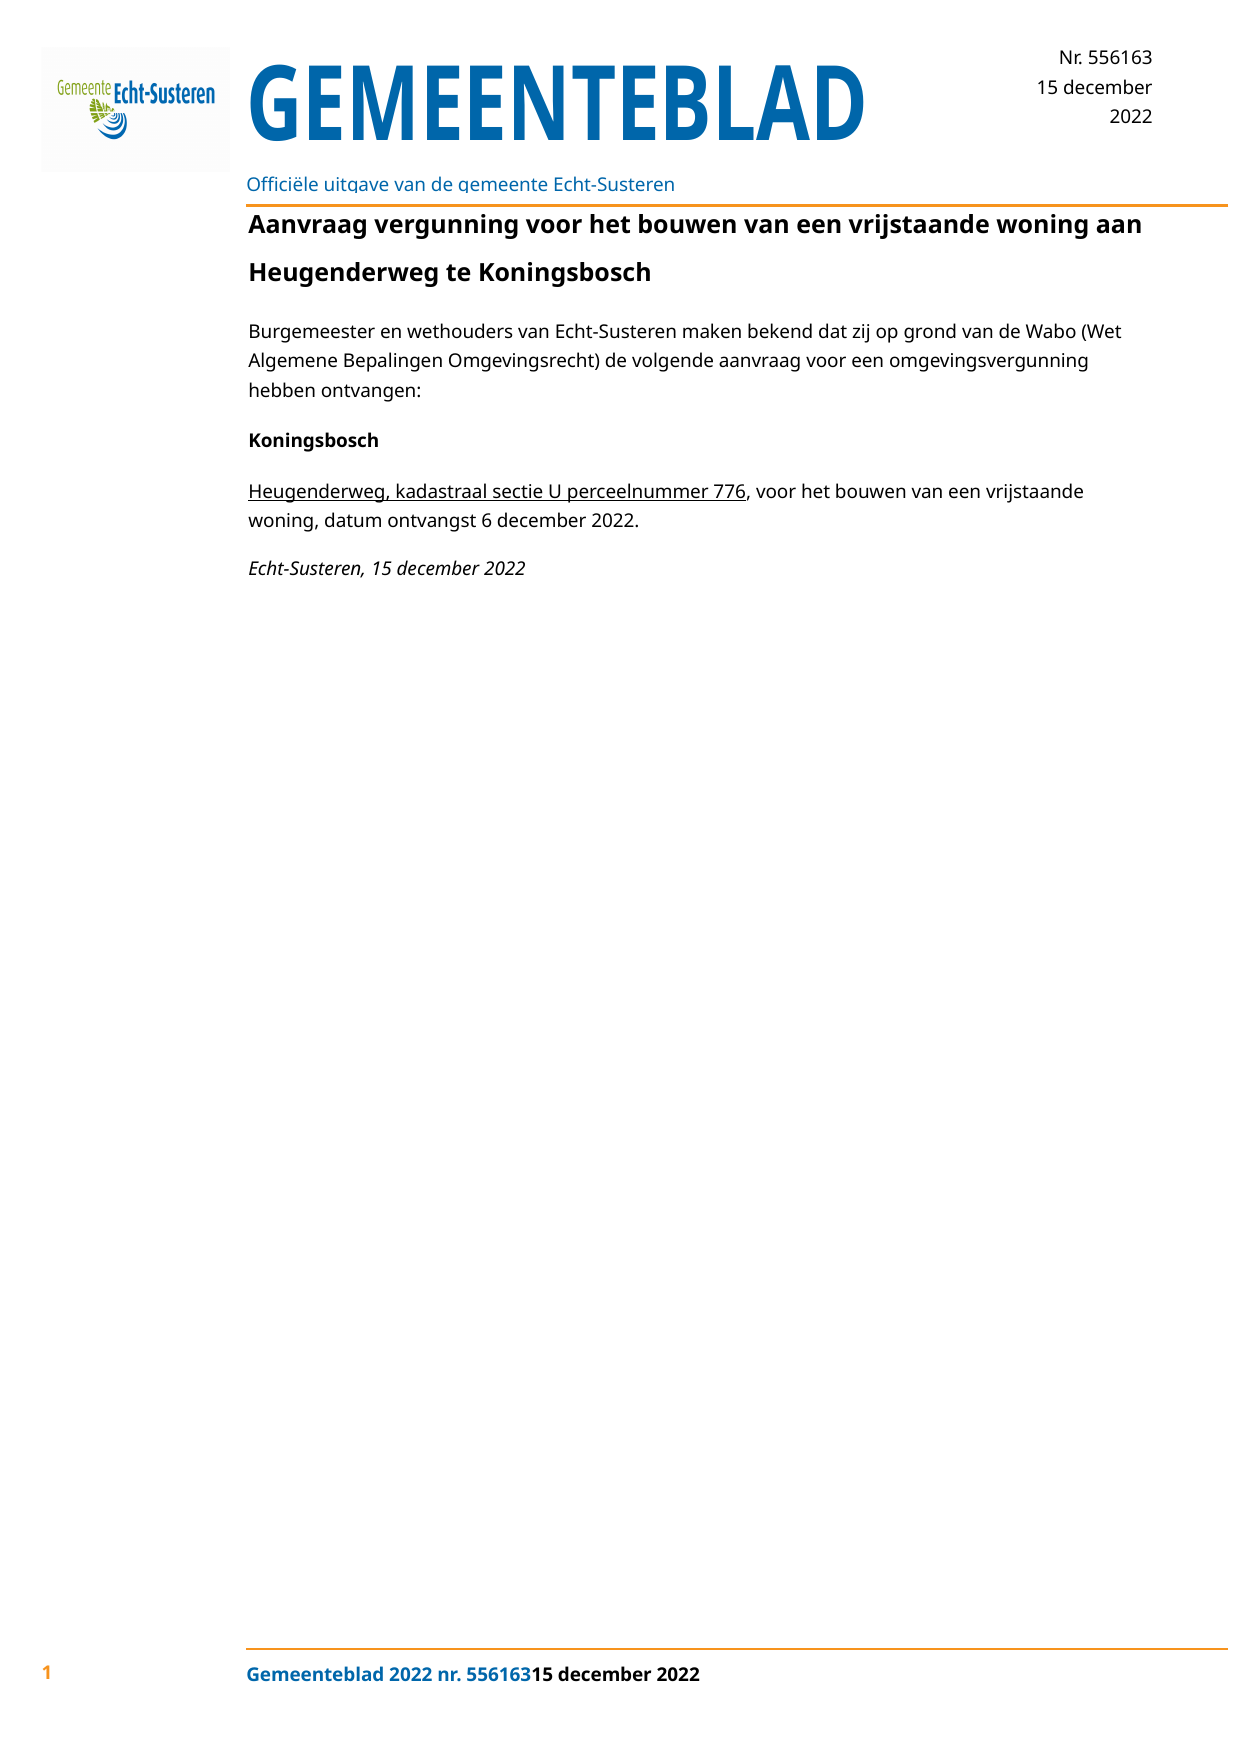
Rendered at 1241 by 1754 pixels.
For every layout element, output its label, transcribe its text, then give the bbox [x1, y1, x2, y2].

picture [41, 47, 231, 172]
text Heugenderweg, kadastraal sectie U perceelnummer 776, voor het bouwen van een vrijstaande woning, datum ontvangst 6 december 2022. [248, 478, 1152, 533]
text Aanvraag vergunning voor het bouwen van een vrijstaande woning aan Heugenderweg te Koningsbosch [248, 207, 1152, 288]
text Koningsbosch [248, 427, 1152, 453]
text Echt-Susteren, 15 december 2022 [248, 555, 1152, 581]
text Burgemeester en wethouders van Echt-Susteren maken bekend dat zij op grond van de Wabo (Wet Algemene Bepalingen Omgevingsrecht) de volgende aanvraag voor een omgevingsvergunning hebben ontvangen: [248, 318, 1152, 403]
